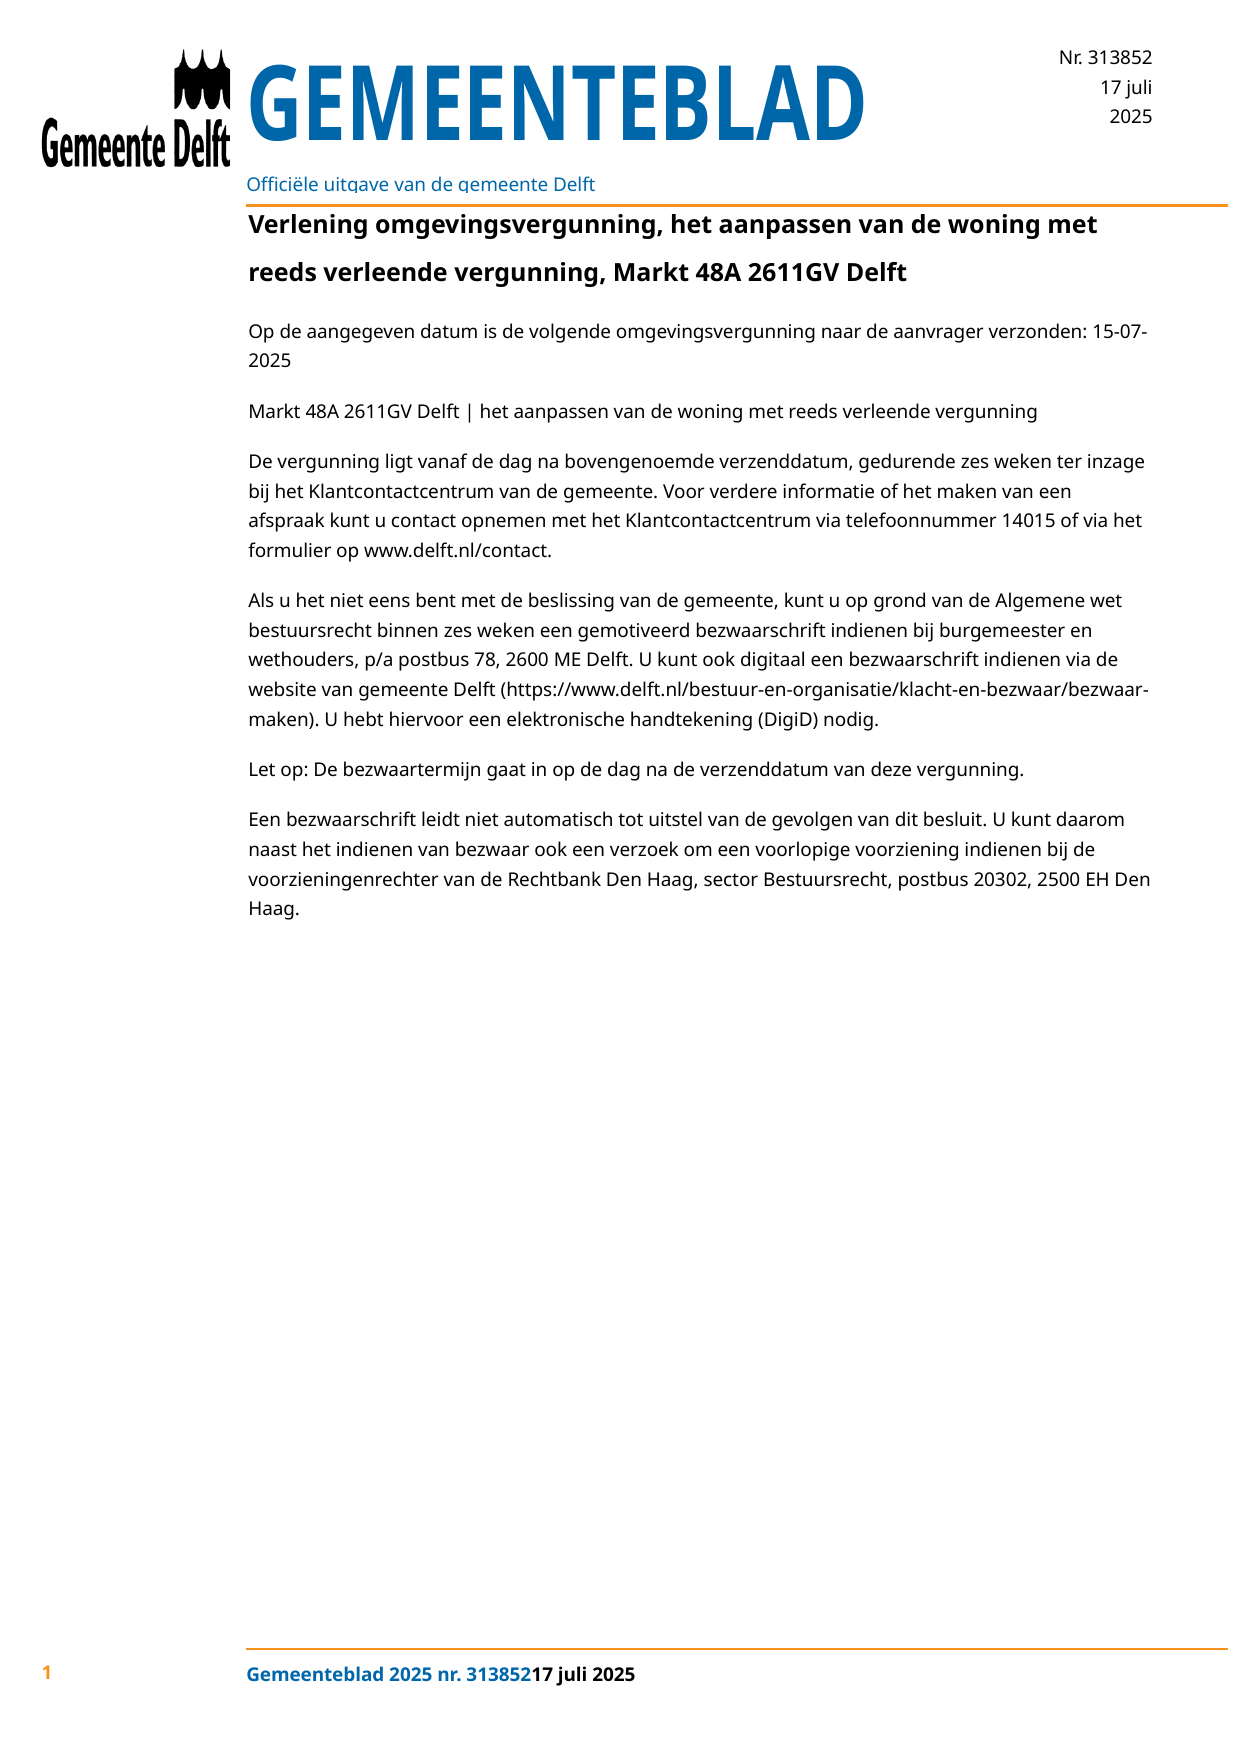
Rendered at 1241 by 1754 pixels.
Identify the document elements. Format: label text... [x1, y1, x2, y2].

text De vergunning ligt vanaf de dag na bovengenoemde verzenddatum, gedurende zes weken ter inzage bij het Klantcontactcentrum van de gemeente. Voor verdere informatie of het maken van een afspraak kunt u contact opnemen met het Klantcontactcentrum via telefoonnummer 14015 of via het formulier op www.delft.nl/contact. [248, 448, 1152, 563]
text Op de aangegeven datum is de volgende omgevingsvergunning naar de aanvrager verzonden: 15-07-2025 [248, 318, 1152, 373]
text Als u het niet eens bent met de beslissing van de gemeente, kunt u op grond van de Algemene wet bestuursrecht binnen zes weken een gemotiveerd bezwaarschrift indienen bij burgemeester en wethouders, p/a postbus 78, 2600 ME Delft. U kunt ook digitaal een bezwaarschrift indienen via de website van gemeente Delft (https://www.delft.nl/bestuur-en-organisatie/klacht-en-bezwaar/bezwaar-maken). U hebt hiervoor een elektronische handtekening (DigiD) nodig. [248, 587, 1152, 732]
text Een bezwaarschrift leidt niet automatisch tot uitstel van de gevolgen van dit besluit. U kunt daarom naast het indienen van bezwaar ook een verzoek om een voorlopige voorziening indienen bij de voorzieningenrechter van de Rechtbank Den Haag, sector Bestuursrecht, postbus 20302, 2500 EH Den Haag. [248, 807, 1152, 921]
picture [41, 47, 231, 172]
text Let op: De bezwaartermijn gaat in op de dag na de verzenddatum van deze vergunning. [248, 756, 1152, 782]
text Verlening omgevingsvergunning, het aanpassen van de woning met reeds verleende vergunning, Markt 48A 2611GV Delft [248, 207, 1152, 288]
text Markt 48A 2611GV Delft | het aanpassen van de woning met reeds verleende vergunning [248, 398, 1152, 424]
